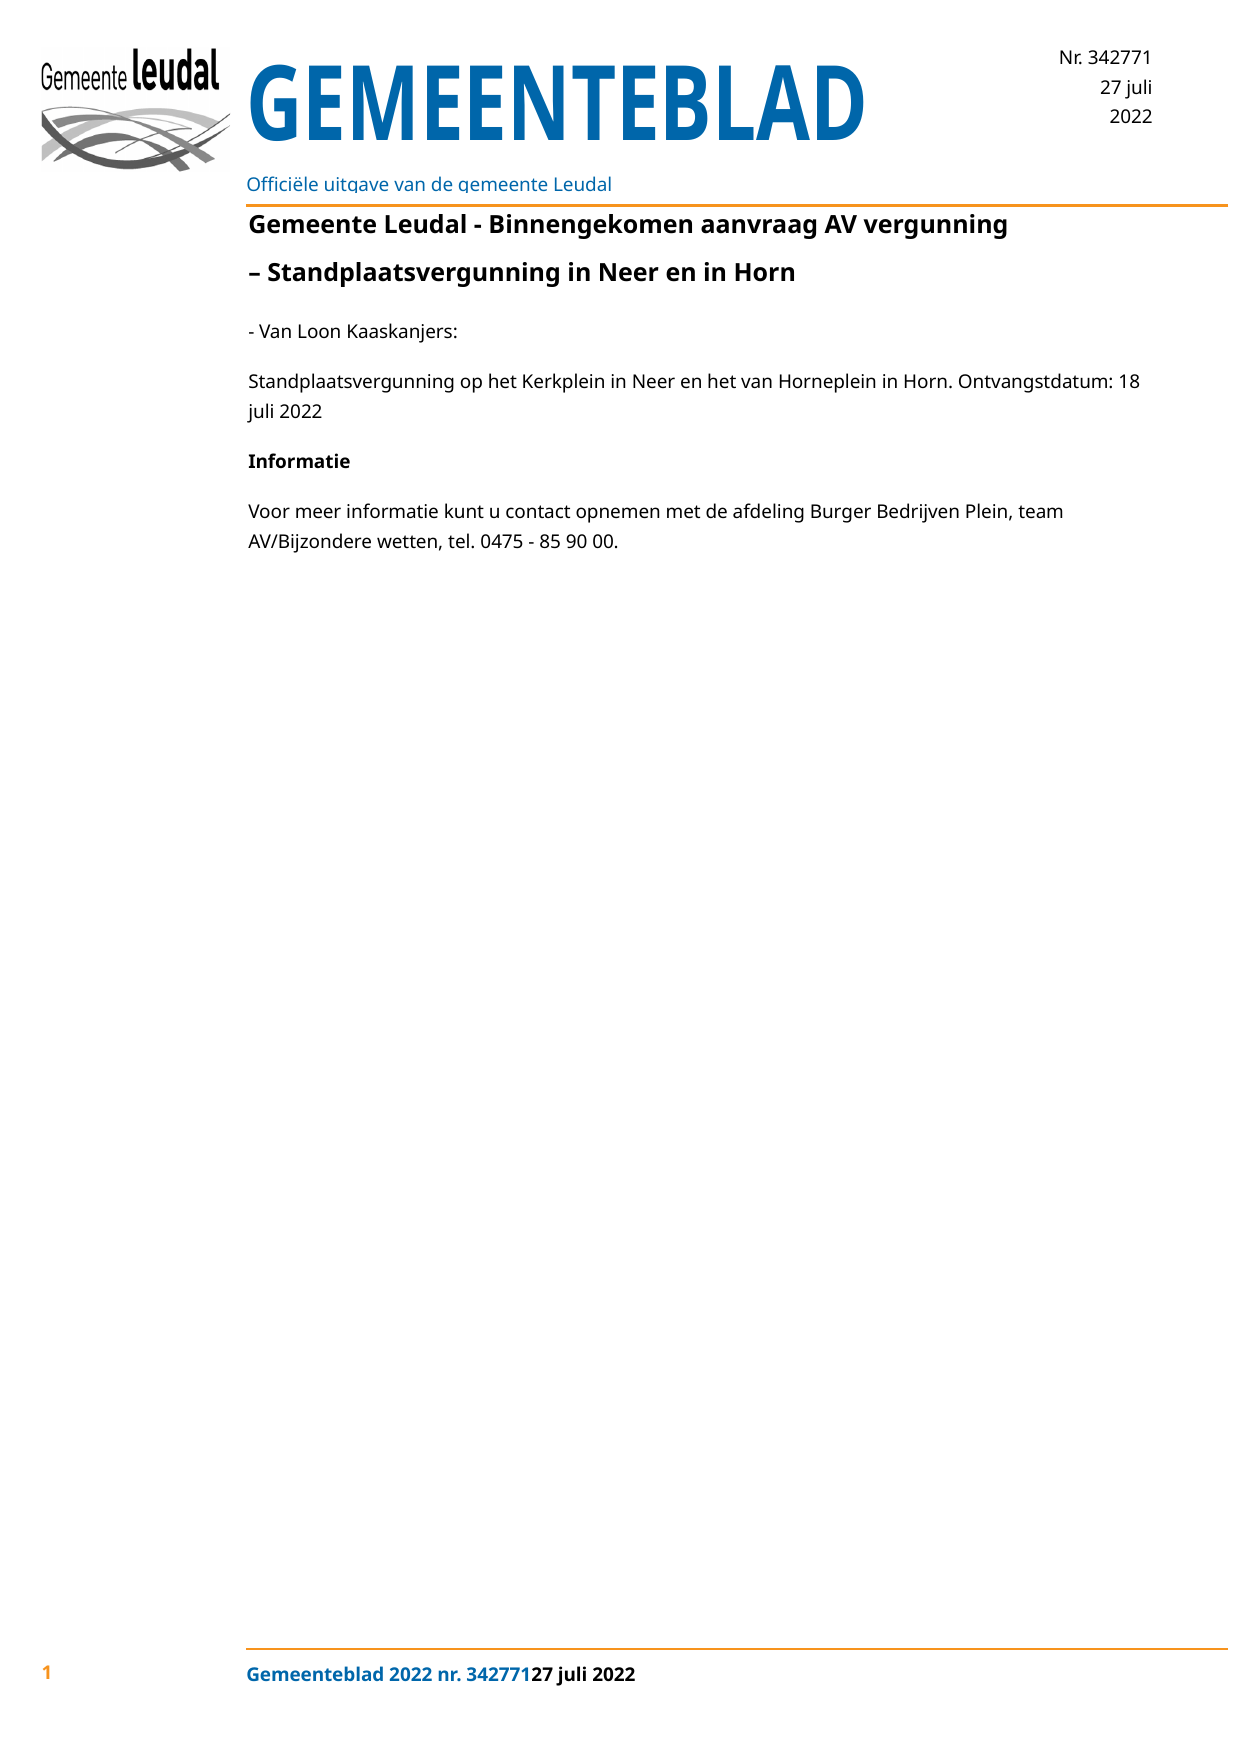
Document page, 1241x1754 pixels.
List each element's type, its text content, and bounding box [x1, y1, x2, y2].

text Informatie [248, 448, 1152, 474]
text - Van Loon Kaaskanjers: [248, 318, 1152, 344]
picture [41, 47, 231, 172]
text Voor meer informatie kunt u contact opnemen met de afdeling Burger Bedrijven Plein, team AV/Bijzondere wetten, tel. 0475 - 85 90 00. [248, 499, 1152, 554]
text Gemeente Leudal - Binnengekomen aanvraag AV vergunning – Standplaatsvergunning in Neer en in Horn [248, 207, 1152, 288]
text Standplaatsvergunning op het Kerkplein in Neer en het van Horneplein in Horn. Ontvangstdatum: 18 juli 2022 [248, 368, 1152, 424]
